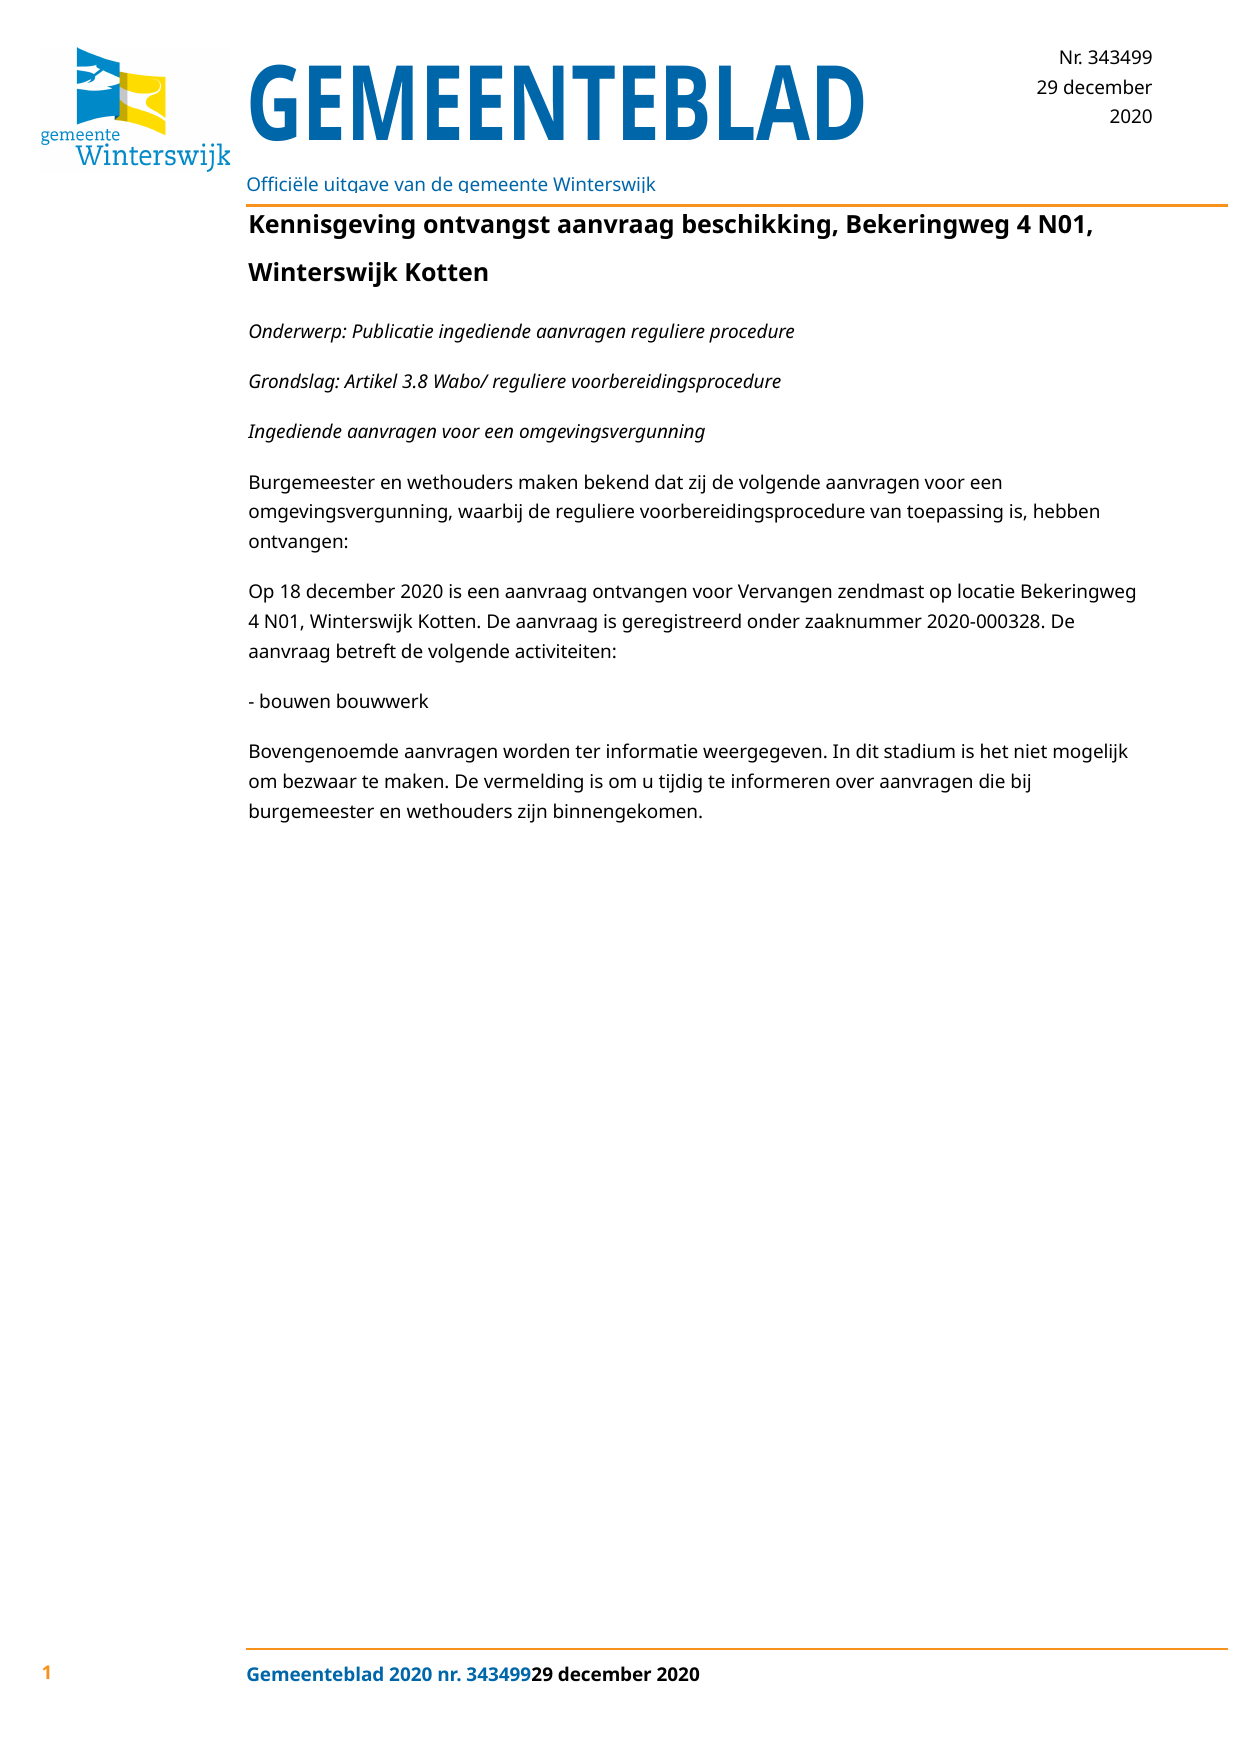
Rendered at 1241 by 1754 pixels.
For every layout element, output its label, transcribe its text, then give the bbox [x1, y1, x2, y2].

text Ingediende aanvragen voor een omgevingsvergunning [248, 419, 1152, 444]
picture [225, 153, 231, 162]
text Onderwerp: Publicatie ingediende aanvragen reguliere procedure [248, 318, 1152, 344]
picture [41, 47, 231, 172]
text Op 18 december 2020 is een aanvraag ontvangen voor Vervangen zendmast op locatie Bekeringweg 4 N01, Winterswijk Kotten. De aanvraag is geregistreerd onder zaaknummer 2020-000328. De aanvraag betreft de volgende activiteiten: [248, 579, 1152, 664]
text Bovengenoemde aanvragen worden ter informatie weergegeven. In dit stadium is het niet mogelijk om bezwaar te maken. De vermelding is om u tijdig te informeren over aanvragen die bij burgemeester en wethouders zijn binnengekomen. [248, 739, 1152, 824]
text Burgemeester en wethouders maken bekend dat zij de volgende aanvragen voor een omgevingsvergunning, waarbij de reguliere voorbereidingsprocedure van toepassing is, hebben ontvangen: [248, 469, 1152, 554]
text - bouwen bouwwerk [248, 688, 1152, 714]
text Kennisgeving ontvangst aanvraag beschikking, Bekeringweg 4 N01, Winterswijk Kotten [248, 207, 1152, 288]
text Grondslag: Artikel 3.8 Wabo/ reguliere voorbereidingsprocedure [248, 368, 1152, 394]
